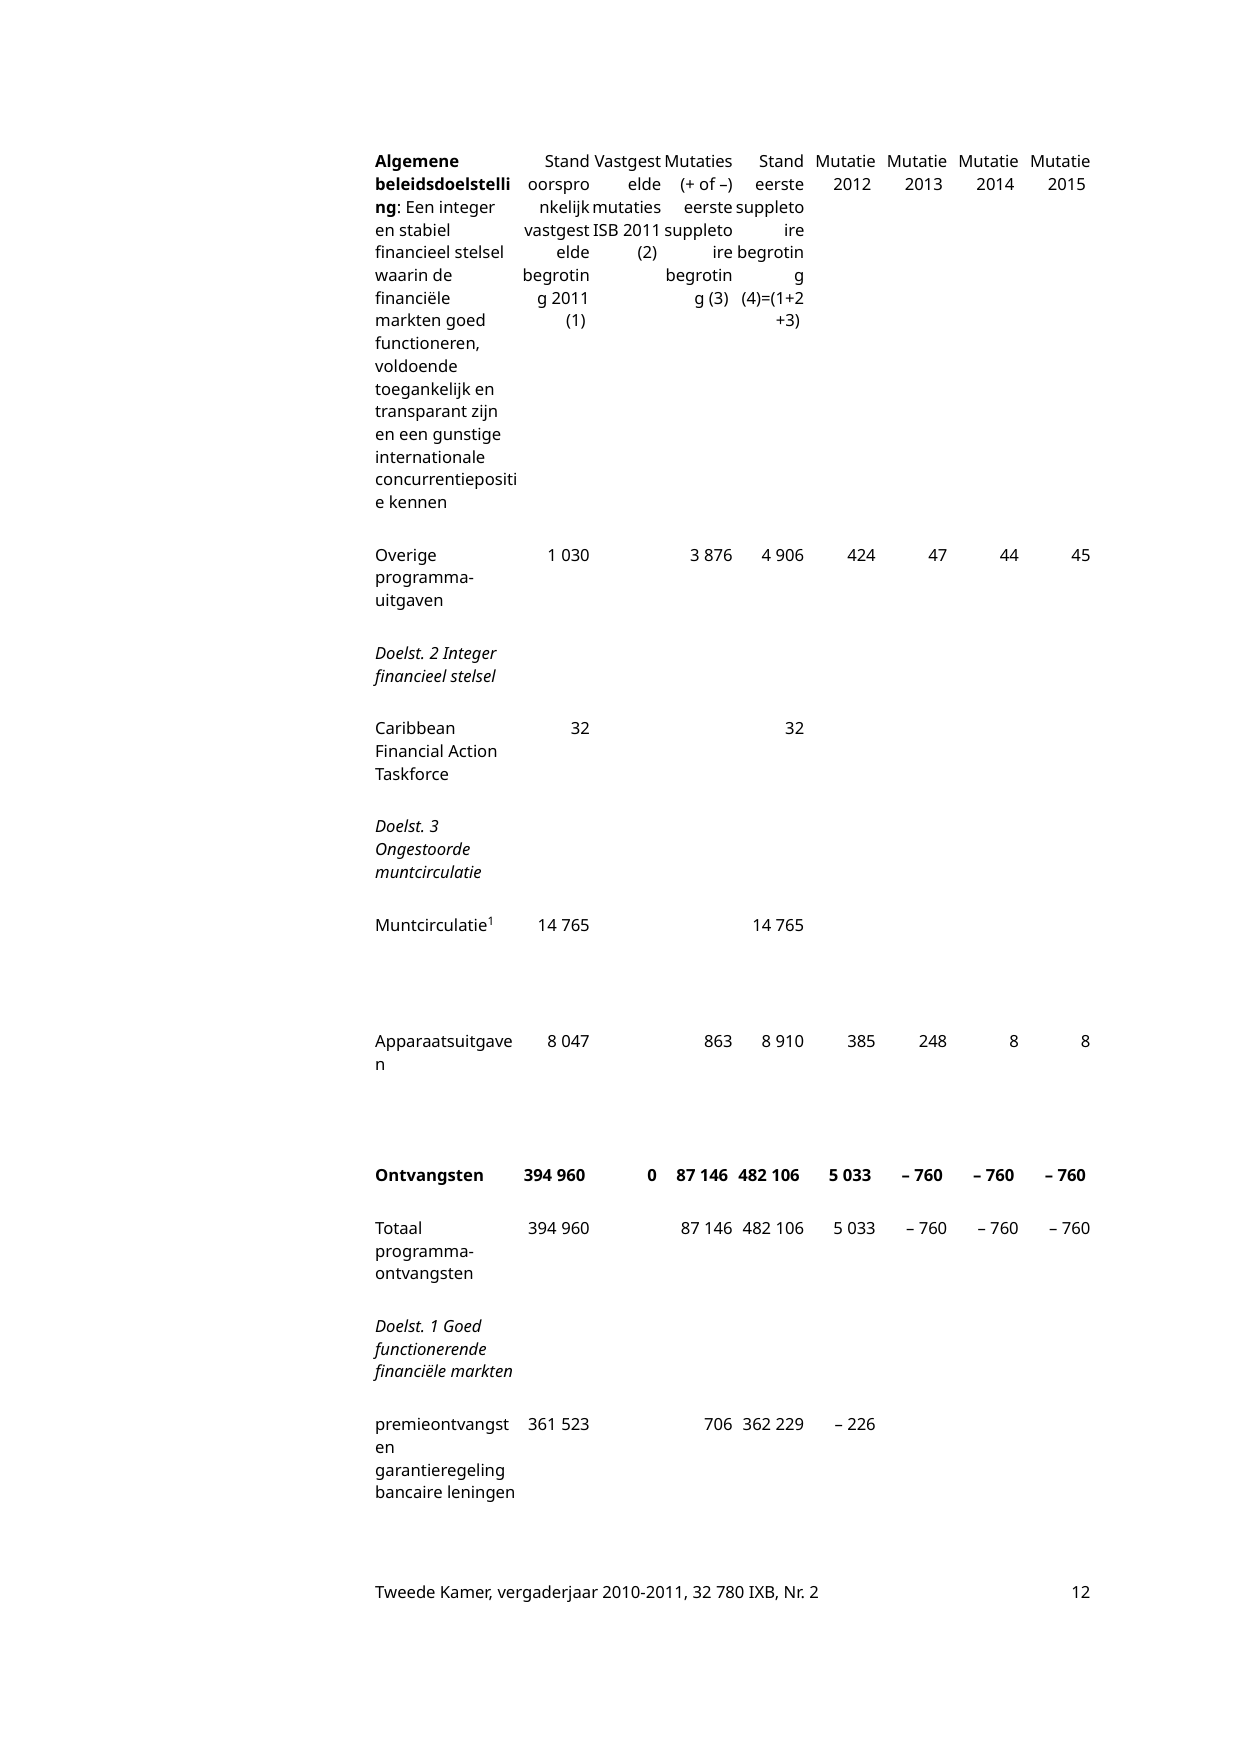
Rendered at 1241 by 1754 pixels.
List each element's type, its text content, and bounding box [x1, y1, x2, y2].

table_cell [375, 972, 518, 1030]
table_header Vastgestelde mutaties ISB 2011 (2) [590, 150, 661, 543]
table_cell [876, 1413, 947, 1534]
table_cell 32 [518, 717, 589, 815]
table_cell [804, 815, 876, 913]
table_cell [661, 1315, 732, 1413]
table_cell [947, 1315, 1018, 1413]
table_cell [518, 641, 589, 717]
table_cell [733, 1315, 804, 1413]
table_cell [518, 815, 589, 913]
table_cell 482 106 [733, 1217, 804, 1315]
table_cell [804, 913, 876, 972]
table_cell Apparaatsuitgaven [375, 1030, 518, 1105]
table_cell 424 [804, 543, 876, 641]
table_cell [590, 815, 661, 913]
table_cell [1019, 1315, 1090, 1413]
table_cell 47 [876, 543, 947, 641]
table_header Mutatie 2012 [804, 150, 876, 543]
table_cell [1019, 1105, 1090, 1164]
table_cell 32 [733, 717, 804, 815]
table_cell 45 [1019, 543, 1090, 641]
table_cell [1019, 1413, 1090, 1534]
table_cell 482 106 [733, 1164, 804, 1217]
table_cell [661, 1105, 732, 1164]
table_cell – 760 [947, 1164, 1018, 1217]
table_cell – 760 [947, 1217, 1018, 1315]
table_cell [733, 972, 804, 1030]
table_cell 8 910 [733, 1030, 804, 1105]
table_cell 706 [661, 1413, 732, 1534]
table_cell [876, 1315, 947, 1413]
table_cell [804, 641, 876, 717]
table_header Stand eerste suppletoire begroting (4)=(1+2+3) [733, 150, 804, 543]
table_cell [733, 641, 804, 717]
table_cell [590, 1105, 661, 1164]
table_cell – 760 [1019, 1217, 1090, 1315]
table_cell [661, 717, 732, 815]
table_cell [1019, 815, 1090, 913]
table_cell 361 523 [518, 1413, 589, 1534]
table_cell [375, 1105, 518, 1164]
table_cell [804, 972, 876, 1030]
table_cell [661, 641, 732, 717]
table_cell 8 047 [518, 1030, 589, 1105]
table_cell [590, 1030, 661, 1105]
table_cell [733, 1105, 804, 1164]
table_cell [1019, 913, 1090, 972]
table_cell [947, 717, 1018, 815]
table_header Algemene beleidsdoelstelling: Een integer en stabiel financieel stelsel waarin de financiële markten goed functioneren, voldoende toegankelijk en transparant zijn en een gunstige internationale concurrentiepositie kennen [375, 150, 518, 543]
table_cell 8 [1019, 1030, 1090, 1105]
table_cell 394 960 [518, 1217, 589, 1315]
table_cell Muntcirculatie1 [375, 913, 518, 972]
table_cell [876, 815, 947, 913]
table_cell [590, 1315, 661, 1413]
table_cell Doelst. 2 Integer financieel stelsel [375, 641, 518, 717]
table_header Mutatie 2014 [947, 150, 1018, 543]
table_cell 87 146 [661, 1217, 732, 1315]
table_cell Ontvangsten [375, 1164, 518, 1217]
table_cell – 760 [1019, 1164, 1090, 1217]
table_cell Totaal programma-ontvangsten [375, 1217, 518, 1315]
table_cell Caribbean Financial Action Taskforce [375, 717, 518, 815]
table_cell – 226 [804, 1413, 876, 1534]
table_cell [590, 1413, 661, 1534]
table_cell [661, 913, 732, 972]
table_cell [590, 1217, 661, 1315]
table_cell [804, 1315, 876, 1413]
table_cell Doelst. 3 Ongestoorde muntcirculatie [375, 815, 518, 913]
table_cell [518, 1105, 589, 1164]
table_cell [590, 641, 661, 717]
table_cell [518, 972, 589, 1030]
table_cell [947, 641, 1018, 717]
table_cell 87 146 [661, 1164, 732, 1217]
table_cell [804, 1105, 876, 1164]
table_cell 1 030 [518, 543, 589, 641]
table_cell [1019, 717, 1090, 815]
table_cell [876, 913, 947, 972]
table_cell 3 876 [661, 543, 732, 641]
table_cell [1019, 972, 1090, 1030]
table_cell [661, 972, 732, 1030]
table_cell 394 960 [518, 1164, 589, 1217]
table_cell [518, 1315, 589, 1413]
table_cell 362 229 [733, 1413, 804, 1534]
table_cell 5 033 [804, 1164, 876, 1217]
table_cell 8 [947, 1030, 1018, 1105]
table_cell [733, 815, 804, 913]
table_cell 14 765 [733, 913, 804, 972]
table_cell [590, 543, 661, 641]
table_cell 5 033 [804, 1217, 876, 1315]
table_cell [804, 717, 876, 815]
table_cell [876, 972, 947, 1030]
table_cell premieontvangsten garantieregeling bancaire leningen [375, 1413, 518, 1534]
table_cell – 760 [876, 1217, 947, 1315]
table_cell [947, 1105, 1018, 1164]
table_cell – 760 [876, 1164, 947, 1217]
table_cell 248 [876, 1030, 947, 1105]
table_cell Overige programma-uitgaven [375, 543, 518, 641]
table_cell [590, 717, 661, 815]
table_cell Doelst. 1 Goed functionerende financiële markten [375, 1315, 518, 1413]
table_header Mutaties (+ of –) eerste suppletoire begroting (3) [661, 150, 732, 543]
table_cell [947, 972, 1018, 1030]
table_header Mutatie 2015 [1019, 150, 1090, 543]
table_cell [876, 1105, 947, 1164]
table_cell 14 765 [518, 913, 589, 972]
table_cell [1019, 641, 1090, 717]
table_cell [947, 913, 1018, 972]
table_header Stand oorspronkelijk vastgestelde begroting 2011 (1) [518, 150, 589, 543]
table_cell [947, 815, 1018, 913]
table_cell [876, 717, 947, 815]
table_cell [590, 913, 661, 972]
table_cell 44 [947, 543, 1018, 641]
table_cell 385 [804, 1030, 876, 1105]
table_cell [947, 1413, 1018, 1534]
table_cell 863 [661, 1030, 732, 1105]
table_cell 4 906 [733, 543, 804, 641]
table_cell [661, 815, 732, 913]
table_cell [590, 972, 661, 1030]
table_cell 0 [590, 1164, 661, 1217]
table_header Mutatie 2013 [876, 150, 947, 543]
table_cell [876, 641, 947, 717]
